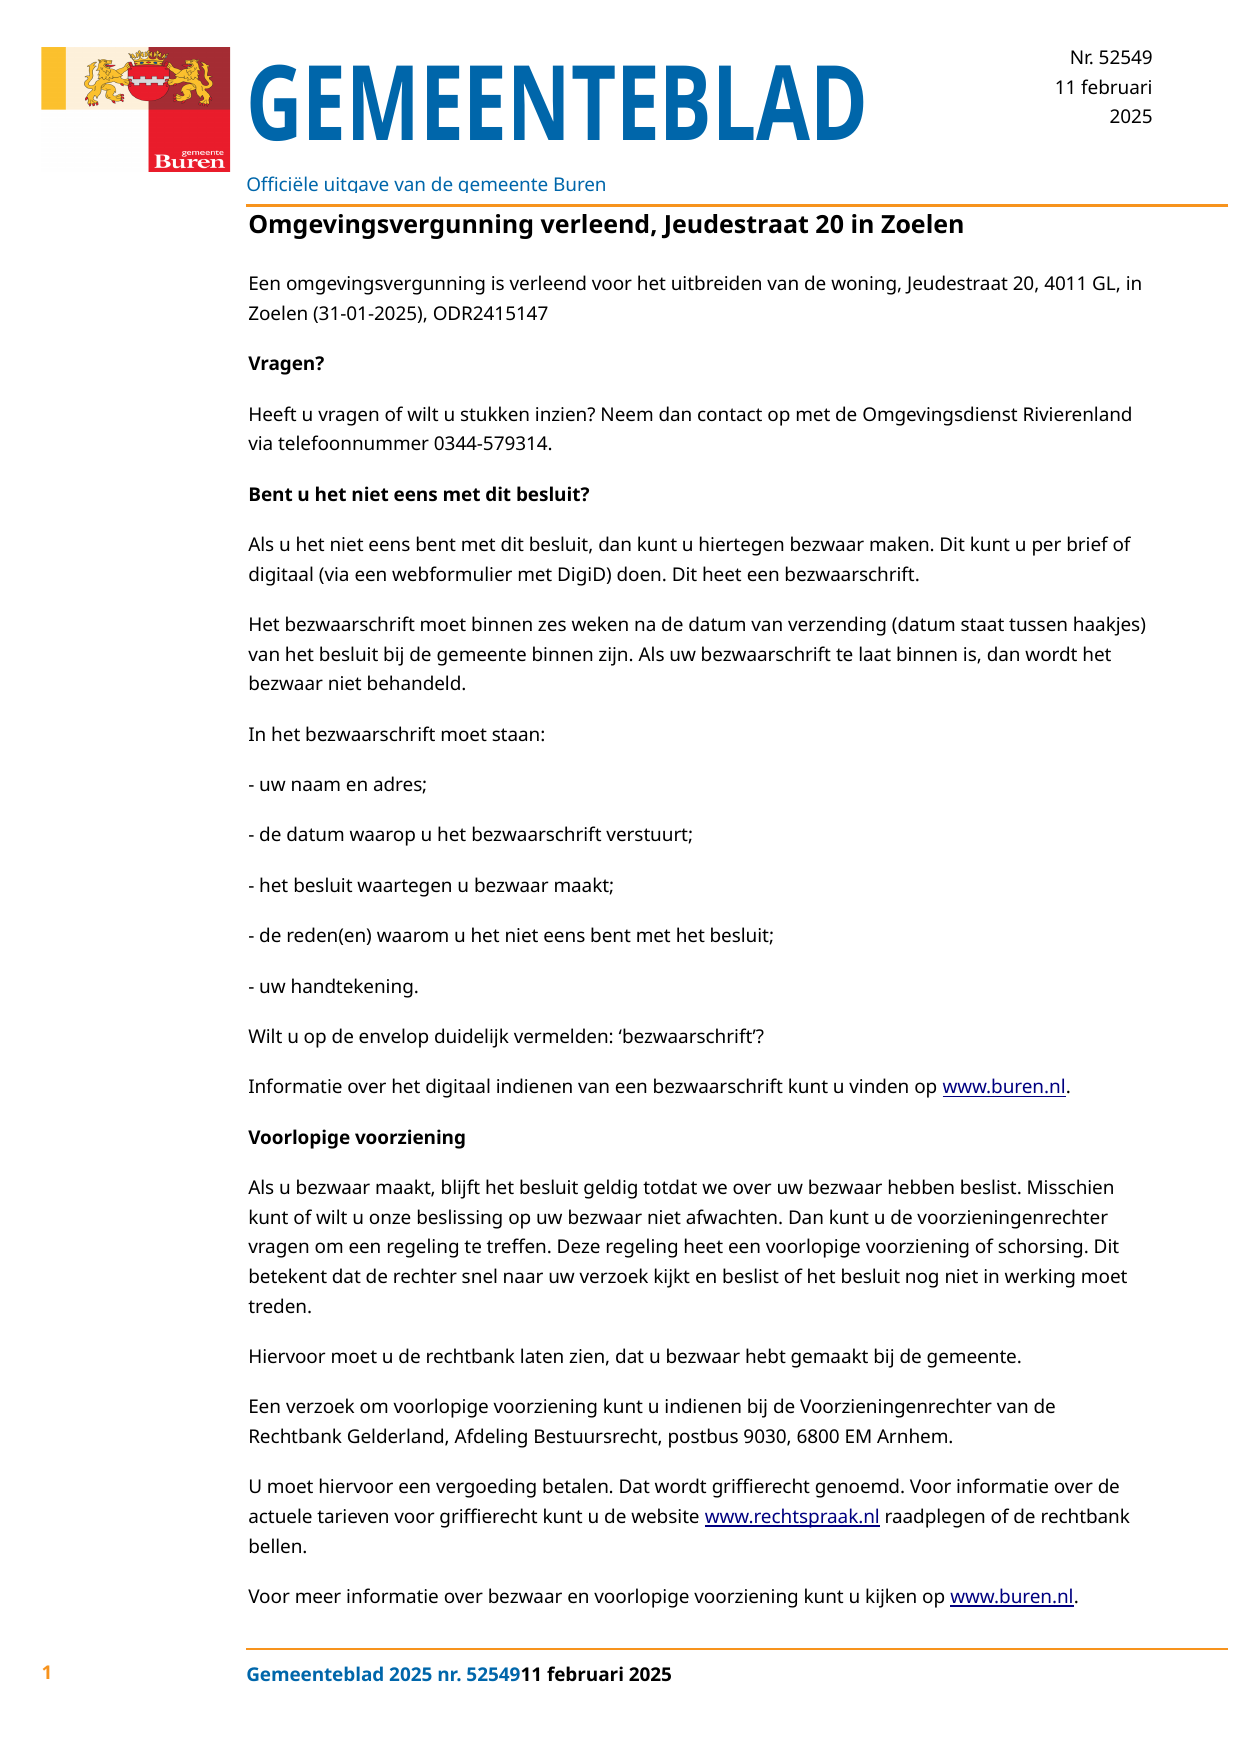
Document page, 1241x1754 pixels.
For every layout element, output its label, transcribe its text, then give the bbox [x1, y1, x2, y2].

text Wilt u op de envelop duidelijk vermelden: ‘bezwaarschrift’? [248, 1023, 1152, 1049]
text Een omgevingsvergunning is verleend voor het uitbreiden van de woning, Jeudestraat 20, 4011 GL, in Zoelen (31-01-2025), ODR2415147 [248, 270, 1152, 326]
text - uw handtekening. [248, 973, 1152, 998]
text Hiervoor moet u de rechtbank laten zien, dat u bezwaar hebt gemaakt bij de gemeente. [248, 1343, 1152, 1369]
text - het besluit waartegen u bezwaar maakt; [248, 872, 1152, 898]
text Voor meer informatie over bezwaar en voorlopige voorziening kunt u kijken op www.buren.nl. [248, 1583, 1152, 1609]
text Als u bezwaar maakt, blijft het besluit geldig totdat we over uw bezwaar hebben beslist. Misschien kunt of wilt u onze beslissing op uw bezwaar niet afwachten. Dan kunt u de voorzieningenrechter vragen om een regeling te treffen. Deze regeling heet een voorlopige voorziening of schorsing. Dit betekent dat de rechter snel naar uw verzoek kijkt en beslist of het besluit nog niet in werking moet treden. [248, 1174, 1152, 1318]
text U moet hiervoor een vergoeding betalen. Dat wordt griffierecht genoemd. Voor informatie over de actuele tarieven voor griffierecht kunt u de website www.rechtspraak.nl raadplegen of de rechtbank bellen. [248, 1474, 1152, 1558]
text Vragen? [248, 350, 1152, 376]
text Voorlopige voorziening [248, 1124, 1152, 1150]
text Een verzoek om voorlopige voorziening kunt u indienen bij de Voorzieningenrechter van de Rechtbank Gelderland, Afdeling Bestuursrecht, postbus 9030, 6800 EM Arnhem. [248, 1394, 1152, 1449]
picture [41, 47, 231, 172]
text In het bezwaarschrift moet staan: [248, 721, 1152, 746]
text - de reden(en) waarom u het niet eens bent met het besluit; [248, 922, 1152, 948]
text Informatie over het digitaal indienen van een bezwaarschrift kunt u vinden op www.buren.nl. [248, 1074, 1152, 1099]
text - de datum waarop u het bezwaarschrift verstuurt; [248, 822, 1152, 847]
text Het bezwaarschrift moet binnen zes weken na de datum van verzending (datum staat tussen haakjes) van het besluit bij de gemeente binnen zijn. Als uw bezwaarschrift te laat binnen is, dan wordt het bezwaar niet behandeld. [248, 611, 1152, 696]
text Omgevingsvergunning verleend, Jeudestraat 20 in Zoelen [248, 207, 1152, 241]
text - uw naam en adres; [248, 771, 1152, 797]
text Heeft u vragen of wilt u stukken inzien? Neem dan contact op met de Omgevingsdienst Rivierenland via telefoonnummer 0344-579314. [248, 401, 1152, 456]
text Als u het niet eens bent met dit besluit, dan kunt u hiertegen bezwaar maken. Dit kunt u per brief of digitaal (via een webformulier met DigiD) doen. Dit heet een bezwaarschrift. [248, 531, 1152, 586]
text Bent u het niet eens met dit besluit? [248, 481, 1152, 506]
